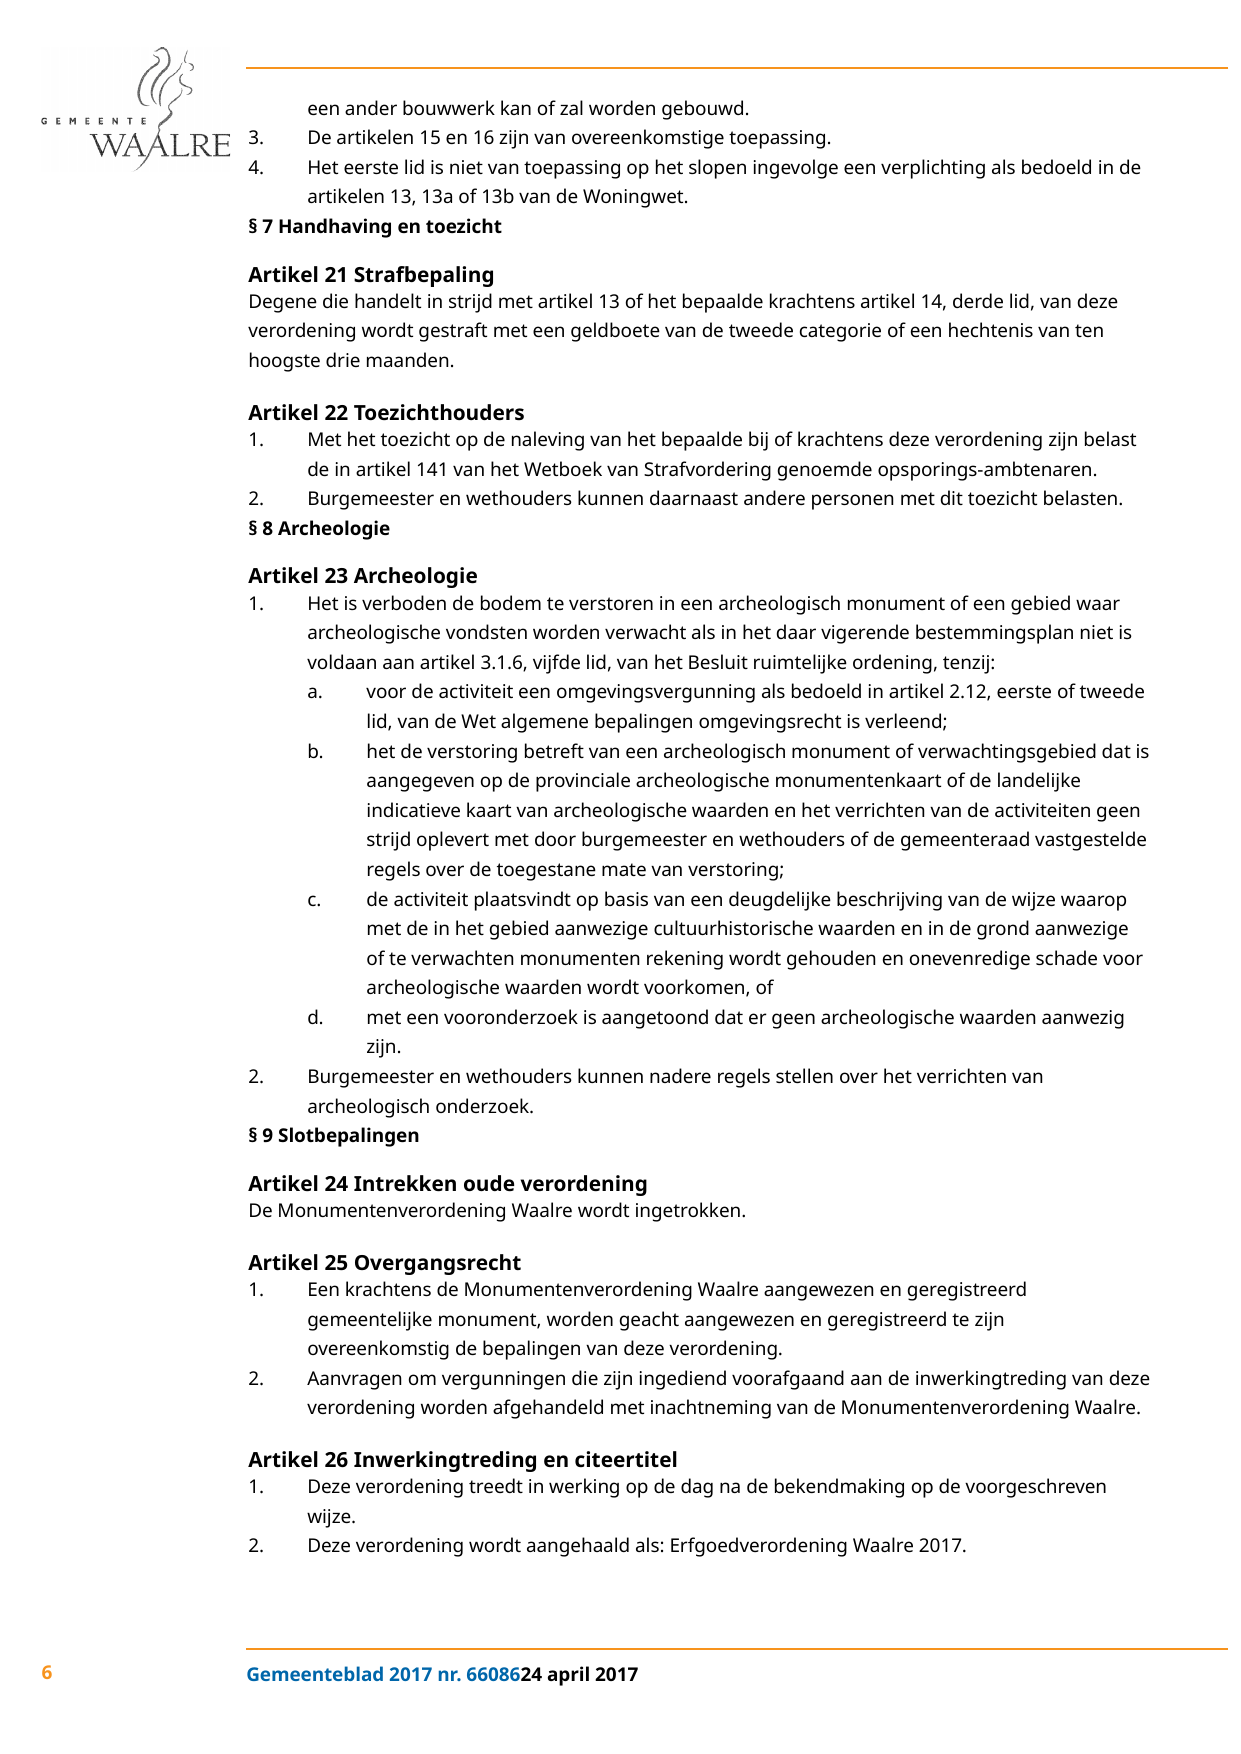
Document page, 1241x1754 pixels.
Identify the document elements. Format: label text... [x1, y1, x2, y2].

picture [41, 47, 231, 172]
list een ander bouwwerk kan of zal worden gebouwd. [248, 95, 1152, 121]
list Het eerste lid is niet van toepassing op het slopen ingevolge een verplichting als bedoeld in de artikelen 13, 13a of 13b van de Woningwet. [248, 154, 1152, 209]
list Burgemeester en wethouders kunnen daarnaast andere personen met dit toezicht belasten. [248, 485, 1152, 511]
text Artikel 21 Strafbepaling [248, 260, 1152, 288]
text Degene die handelt in strijd met artikel 13 of het bepaalde krachtens artikel 14, derde lid, van deze verordening wordt gestraft met een geldboete van de tweede categorie of een hechtenis van ten hoogste drie maanden. [248, 288, 1152, 373]
list Met het toezicht op de naleving van het bepaalde bij of krachtens deze verordening zijn belast de in artikel 141 van het Wetboek van Strafvordering genoemde opsporings-ambtenaren. [248, 426, 1152, 481]
list voor de activiteit een omgevingsvergunning als bedoeld in artikel 2.12, eerste of tweede lid, van de Wet algemene bepalingen omgevingsrecht is verleend; [307, 679, 1152, 734]
text § 8 Archeologie [248, 515, 1152, 541]
list met een vooronderzoek is aangetoond dat er geen archeologische waarden aanwezig zijn. [307, 1004, 1152, 1059]
list De artikelen 15 en 16 zijn van overeenkomstige toepassing. [248, 124, 1152, 150]
list Het is verboden de bodem te verstoren in een archeologisch monument of een gebied waar archeologische vondsten worden verwacht als in het daar vigerende bestemmingsplan niet is voldaan aan artikel 3.1.6, vijfde lid, van het Besluit ruimtelijke ordening, tenzij: [248, 590, 1152, 675]
text Artikel 23 Archeologie [248, 561, 1152, 590]
text Artikel 22 Toezichthouders [248, 398, 1152, 426]
text Artikel 24 Intrekken oude verordening [248, 1169, 1152, 1197]
list Aanvragen om vergunningen die zijn ingediend voorafgaand aan de inwerkingtreding van deze verordening worden afgehandeld met inachtneming van de Monumentenverordening Waalre. [248, 1365, 1152, 1420]
text Artikel 25 Overgangsrecht [248, 1248, 1152, 1276]
text § 9 Slotbepalingen [248, 1122, 1152, 1148]
text De Monumentenverordening Waalre wordt ingetrokken. [248, 1197, 1152, 1223]
text § 7 Handhaving en toezicht [248, 213, 1152, 239]
list Deze verordening wordt aangehaald als: Erfgoedverordening Waalre 2017. [248, 1533, 1152, 1558]
list de activiteit plaatsvindt op basis van een deugdelijke beschrijving van de wijze waarop met de in het gebied aanwezige cultuurhistorische waarden en in de grond aanwezige of te verwachten monumenten rekening wordt gehouden en onevenredige schade voor archeologische waarden wordt voorkomen, of [307, 886, 1152, 1000]
text Artikel 26 Inwerkingtreding en citeertitel [248, 1445, 1152, 1473]
list Deze verordening treedt in werking op de dag na de bekendmaking op de voorgeschreven wijze. [248, 1473, 1152, 1529]
list Burgemeester en wethouders kunnen nadere regels stellen over het verrichten van archeologisch onderzoek. [248, 1063, 1152, 1118]
list het de verstoring betreft van een archeologisch monument of verwachtingsgebied dat is aangegeven op de provinciale archeologische monumentenkaart of de landelijke indicatieve kaart van archeologische waarden en het verrichten van de activiteiten geen strijd oplevert met door burgemeester en wethouders of de gemeenteraad vastgestelde regels over de toegestane mate van verstoring; [307, 738, 1152, 882]
list Een krachtens de Monumentenverordening Waalre aangewezen en geregistreerd gemeentelijke monument, worden geacht aangewezen en geregistreerd te zijn overeenkomstig de bepalingen van deze verordening. [248, 1276, 1152, 1361]
